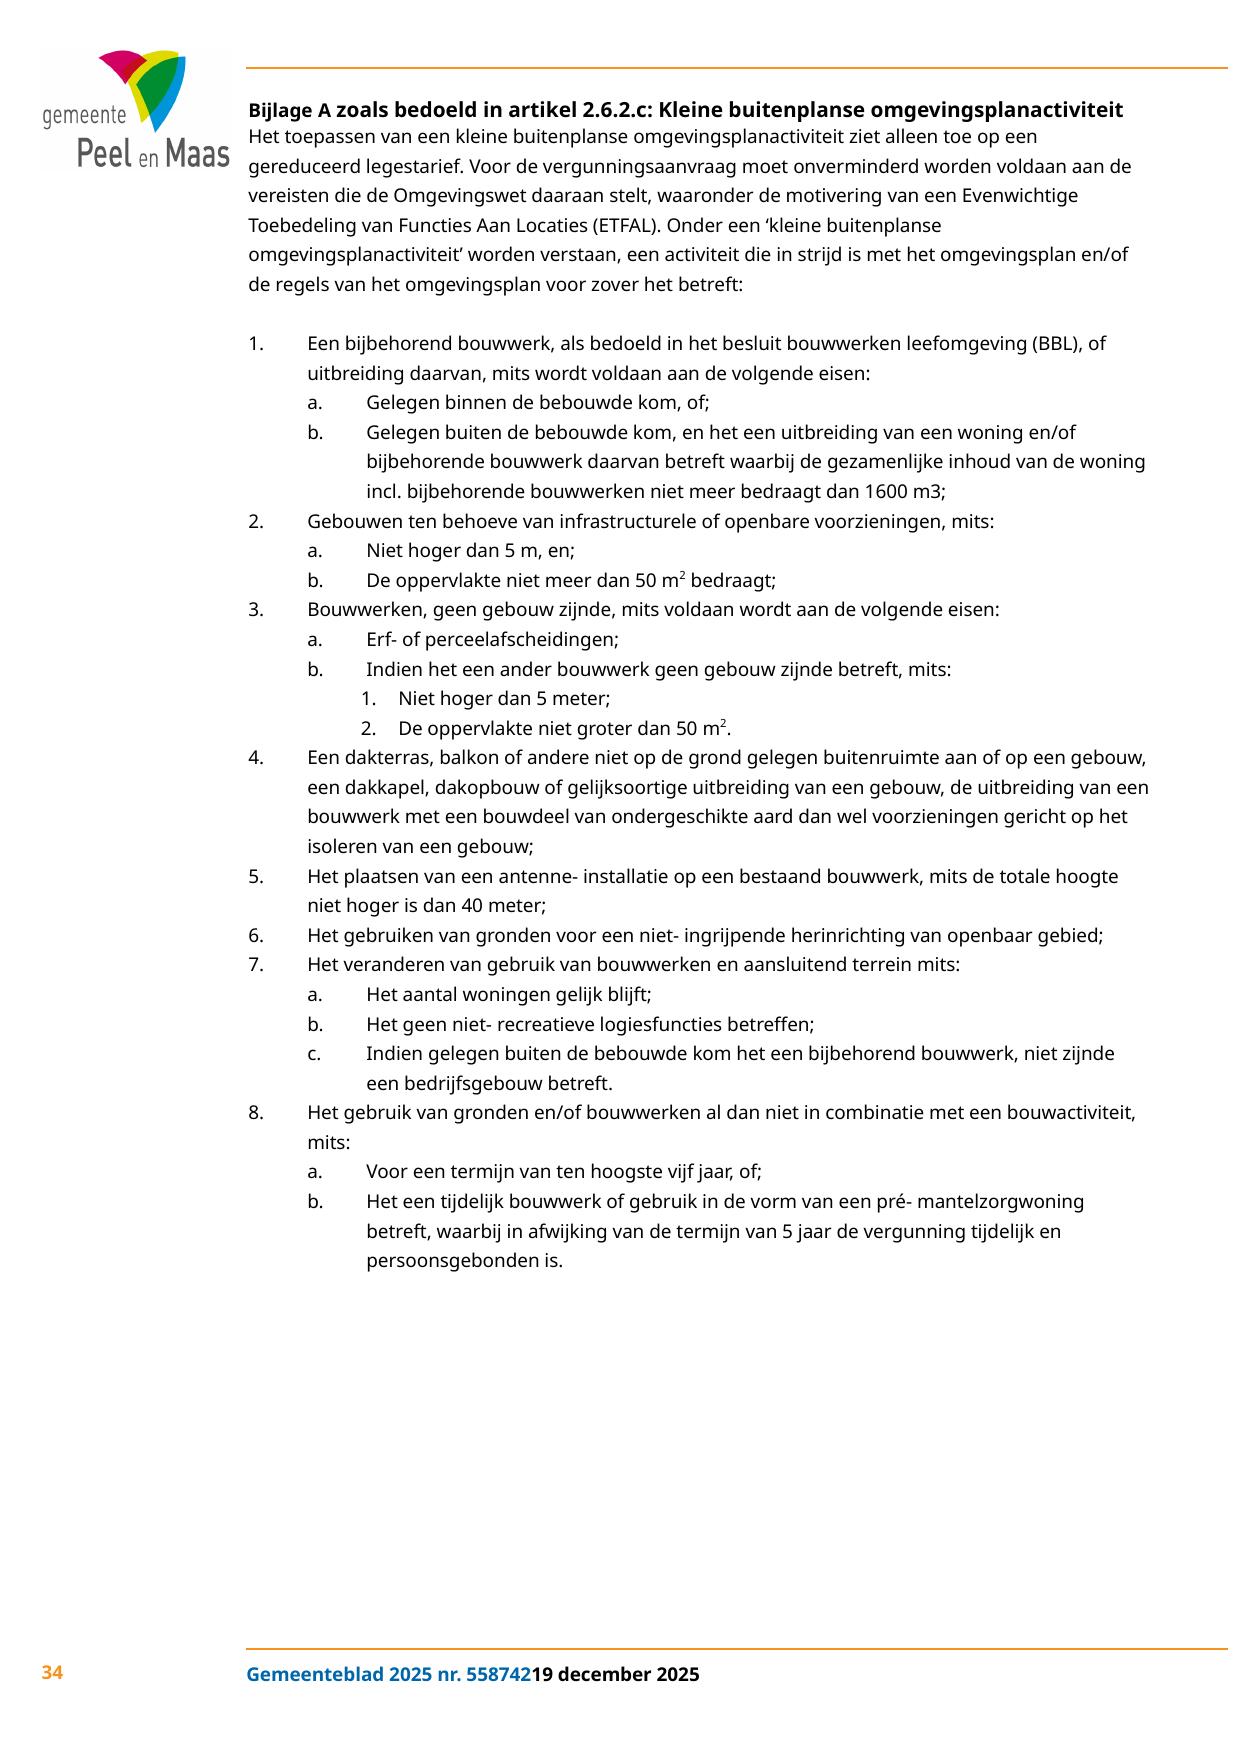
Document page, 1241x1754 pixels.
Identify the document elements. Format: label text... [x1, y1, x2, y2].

list Een dakterras, balkon of andere niet op de grond gelegen buitenruimte aan of op een gebouw, een dakkapel, dakopbouw of gelijksoortige uitbreiding van een gebouw, de uitbreiding van een bouwwerk met een bouwdeel van ondergeschikte aard dan wel voorzieningen gericht op het isoleren van een gebouw; [248, 744, 1152, 859]
list Het een tijdelijk bouwwerk of gebruik in de vorm van een pré- mantelzorgwoning betreft, waarbij in afwijking van de termijn van 5 jaar de vergunning tijdelijk en persoonsgebonden is. [307, 1188, 1152, 1273]
list Erf- of perceelafscheidingen; [307, 626, 1152, 652]
list Niet hoger dan 5 m, en; [307, 537, 1152, 563]
list Niet hoger dan 5 meter; [361, 685, 1152, 711]
list Gebouwen ten behoeve van infrastructurele of openbare voorzieningen, mits: [248, 508, 1152, 534]
text Bijlage A zoals bedoeld in artikel 2.6.2.c: Kleine buitenplanse omgevingsplanactiviteit [248, 95, 1152, 123]
list Het aantal woningen gelijk blijft; [307, 981, 1152, 1007]
list Het gebruik van gronden en/of bouwwerken al dan niet in combinatie met een bouwactiviteit, mits: [248, 1099, 1152, 1155]
list Gelegen buiten de bebouwde kom, en het een uitbreiding van een woning en/of bijbehorende bouwwerk daarvan betreft waarbij de gezamenlijke inhoud van de woning incl. bijbehorende bouwwerken niet meer bedraagt dan 1600 m3; [307, 419, 1152, 504]
list De oppervlakte niet groter dan 50 m2. [361, 715, 1152, 741]
list Het veranderen van gebruik van bouwwerken en aansluitend terrein mits: [248, 952, 1152, 977]
list Indien gelegen buiten de bebouwde kom het een bijbehorend bouwwerk, niet zijnde een bedrijfsgebouw betreft. [307, 1040, 1152, 1096]
list Het plaatsen van een antenne- installatie op een bestaand bouwwerk, mits de totale hoogte niet hoger is dan 40 meter; [248, 863, 1152, 918]
list Voor een termijn van ten hoogste vijf jaar, of; [307, 1159, 1152, 1184]
list De oppervlakte niet meer dan 50 m2 bedraagt; [307, 567, 1152, 593]
list Het gebruiken van gronden voor een niet- ingrijpende herinrichting van openbaar gebied; [248, 922, 1152, 948]
list Gelegen binnen de bebouwde kom, of; [307, 389, 1152, 415]
list Indien het een ander bouwwerk geen gebouw zijnde betreft, mits: [307, 656, 1152, 682]
picture [41, 47, 231, 172]
list Een bijbehorend bouwwerk, als bedoeld in het besluit bouwwerken leefomgeving (BBL), of uitbreiding daarvan, mits wordt voldaan aan de volgende eisen: [248, 330, 1152, 386]
list Het geen niet- recreatieve logiesfuncties betreffen; [307, 1011, 1152, 1037]
list Bouwwerken, geen gebouw zijnde, mits voldaan wordt aan de volgende eisen: [248, 597, 1152, 622]
text Het toepassen van een kleine buitenplanse omgevingsplanactiviteit ziet alleen toe op een gereduceerd legestarief. Voor de vergunningsaanvraag moet onverminderd worden voldaan aan de vereisten die de Omgevingswet daaraan stelt, waaronder de motivering van een Evenwichtige Toebedeling van Functies Aan Locaties (ETFAL). Onder een ‘kleine buitenplanse omgevingsplanactiviteit’ worden verstaan, een activiteit die in strijd is met het omgevingsplan en/of de regels van het omgevingsplan voor zover het betreft: [248, 123, 1152, 297]
